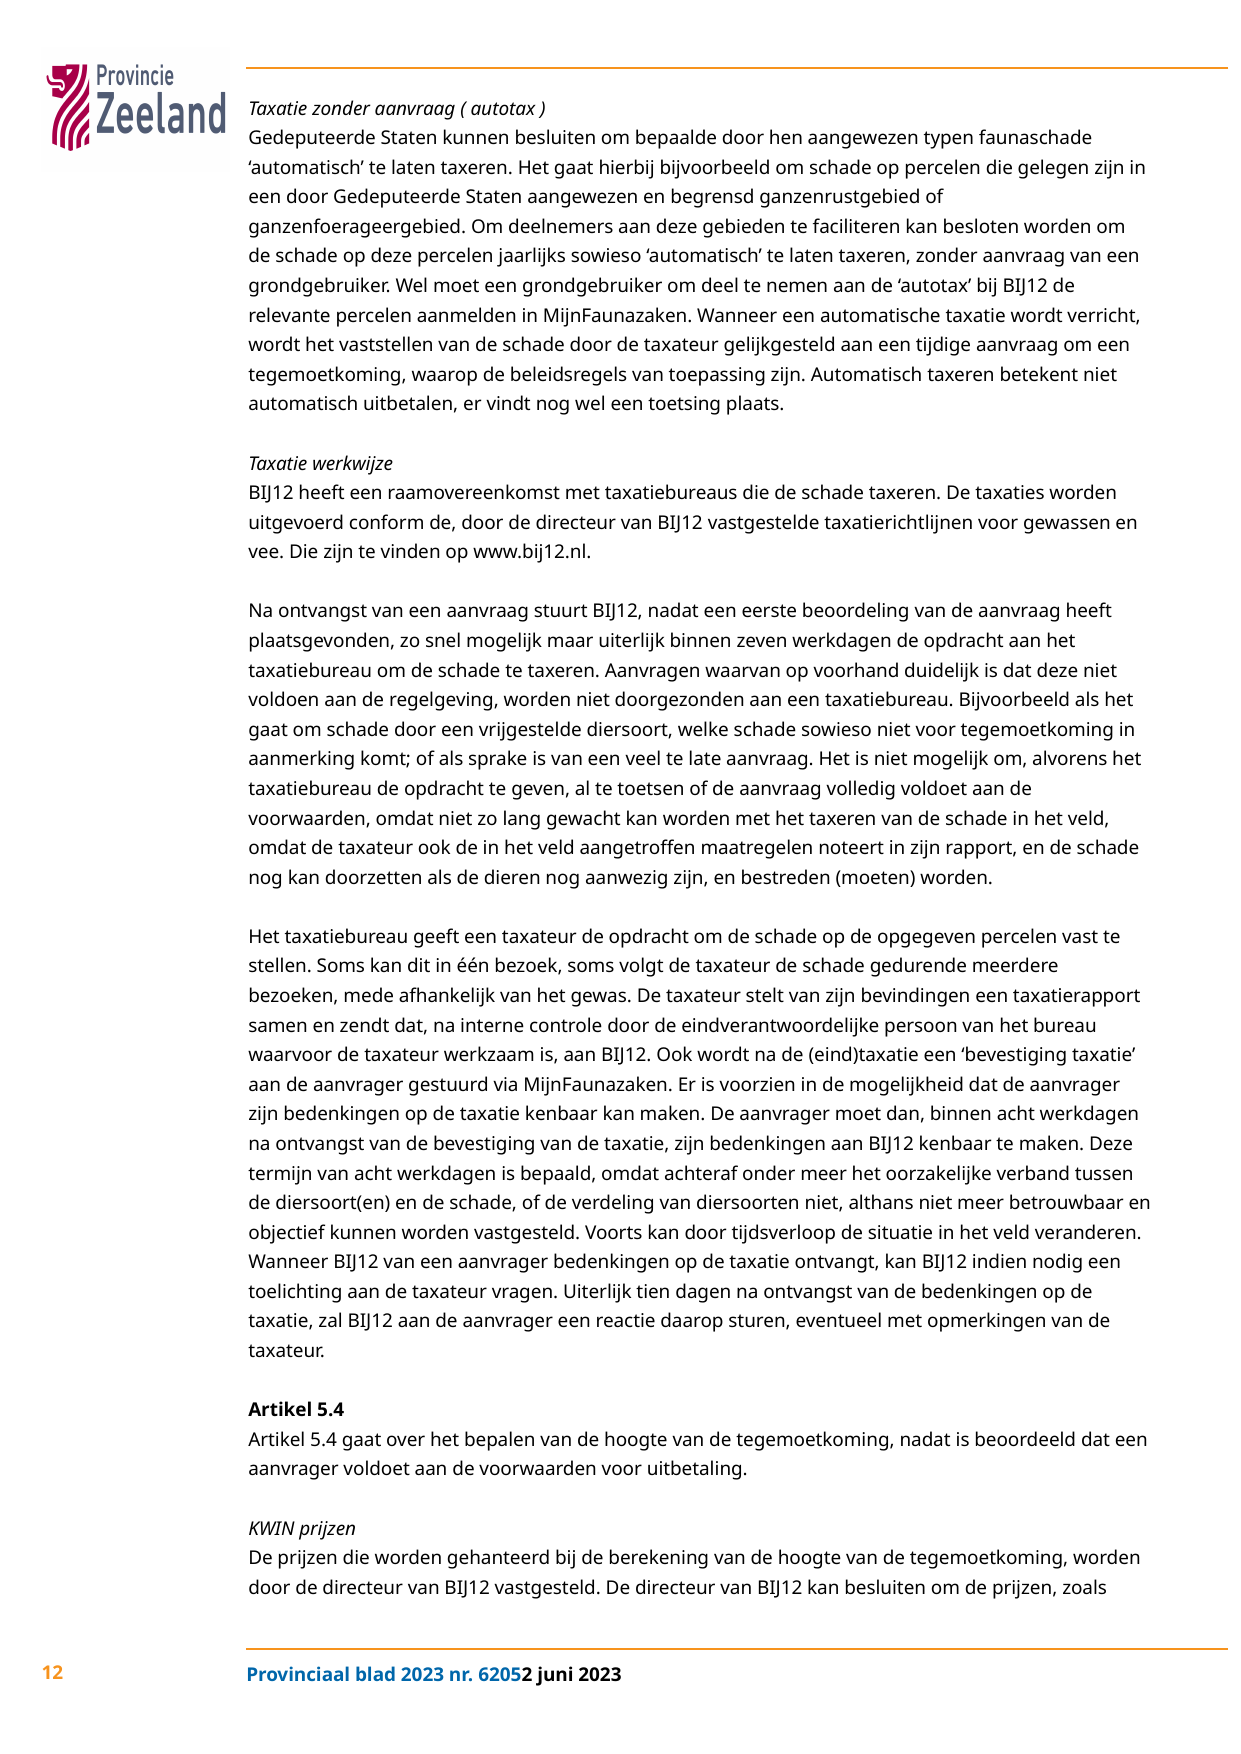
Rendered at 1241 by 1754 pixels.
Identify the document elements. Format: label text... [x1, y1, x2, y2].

text De prijzen die worden gehanteerd bij de berekening van de hoogte van de tegemoetkoming, worden door de directeur van BIJ12 vastgesteld. De directeur van BIJ12 kan besluiten om de prijzen, zoals [248, 1544, 1152, 1600]
text Gedeputeerde Staten kunnen besluiten om bepaalde door hen aangewezen typen faunaschade ‘automatisch’ te laten taxeren. Het gaat hierbij bijvoorbeeld om schade op percelen die gelegen zijn in een door Gedeputeerde Staten aangewezen en begrensd ganzenrustgebied of ganzenfoerageergebied. Om deelnemers aan deze gebieden te faciliteren kan besloten worden om de schade op deze percelen jaarlijks sowieso ‘automatisch’ te laten taxeren, zonder aanvraag van een grondgebruiker. Wel moet een grondgebruiker om deel te nemen aan de ‘autotax’ bij BIJ12 de relevante percelen aanmelden in MijnFaunazaken. Wanneer een automatische taxatie wordt verricht, wordt het vaststellen van de schade door de taxateur gelijkgesteld aan een tijdige aanvraag om een tegemoetkoming, waarop de beleidsregels van toepassing zijn. Automatisch taxeren betekent niet automatisch uitbetalen, er vindt nog wel een toetsing plaats. [248, 124, 1152, 416]
text BIJ12 heeft een raamovereenkomst met taxatiebureaus die de schade taxeren. De taxaties worden uitgevoerd conform de, door de directeur van BIJ12 vastgestelde taxatierichtlijnen voor gewassen en vee. Die zijn te vinden op www.bij12.nl. [248, 479, 1152, 564]
text KWIN prijzen [248, 1515, 1152, 1541]
text Het taxatiebureau geeft een taxateur de opdracht om de schade op de opgegeven percelen vast te stellen. Soms kan dit in één bezoek, soms volgt de taxateur de schade gedurende meerdere bezoeken, mede afhankelijk van het gewas. De taxateur stelt van zijn bevindingen een taxatierapport samen en zendt dat, na interne controle door de eindverantwoordelijke persoon van het bureau waarvoor de taxateur werkzaam is, aan BIJ12. Ook wordt na de (eind)taxatie een ‘bevestiging taxatie’ aan de aanvrager gestuurd via MijnFaunazaken. Er is voorzien in de mogelijkheid dat de aanvrager zijn bedenkingen op de taxatie kenbaar kan maken. De aanvrager moet dan, binnen acht werkdagen na ontvangst van de bevestiging van de taxatie, zijn bedenkingen aan BIJ12 kenbaar te maken. Deze termijn van acht werkdagen is bepaald, omdat achteraf onder meer het oorzakelijke verband tussen de diersoort(en) en de schade, of de verdeling van diersoorten niet, althans niet meer betrouwbaar en objectief kunnen worden vastgesteld. Voorts kan door tijdsverloop de situatie in het veld veranderen. Wanneer BIJ12 van een aanvrager bedenkingen op de taxatie ontvangt, kan BIJ12 indien nodig een toelichting aan de taxateur vragen. Uiterlijk tien dagen na ontvangst van de bedenkingen op de taxatie, zal BIJ12 aan de aanvrager een reactie daarop sturen, eventueel met opmerkingen van de taxateur. [248, 923, 1152, 1363]
picture [41, 47, 231, 172]
text Artikel 5.4 gaat over het bepalen van de hoogte van de tegemoetkoming, nadat is beoordeeld dat een aanvrager voldoet aan de voorwaarden voor uitbetaling. [248, 1426, 1152, 1481]
text Taxatie werkwijze [248, 450, 1152, 476]
text Na ontvangst van een aanvraag stuurt BIJ12, nadat een eerste beoordeling van de aanvraag heeft plaatsgevonden, zo snel mogelijk maar uiterlijk binnen zeven werkdagen de opdracht aan het taxatiebureau om de schade te taxeren. Aanvragen waarvan op voorhand duidelijk is dat deze niet voldoen aan de regelgeving, worden niet doorgezonden aan een taxatiebureau. Bijvoorbeeld als het gaat om schade door een vrijgestelde diersoort, welke schade sowieso niet voor tegemoetkoming in aanmerking komt; of als sprake is van een veel te late aanvraag. Het is niet mogelijk om, alvorens het taxatiebureau de opdracht te geven, al te toetsen of de aanvraag volledig voldoet aan de voorwaarden, omdat niet zo lang gewacht kan worden met het taxeren van de schade in het veld, omdat de taxateur ook de in het veld aangetroffen maatregelen noteert in zijn rapport, en de schade nog kan doorzetten als de dieren nog aanwezig zijn, en bestreden (moeten) worden. [248, 598, 1152, 890]
text Artikel 5.4 [248, 1396, 1152, 1422]
text Taxatie zonder aanvraag ( autotax ) [248, 95, 1152, 121]
